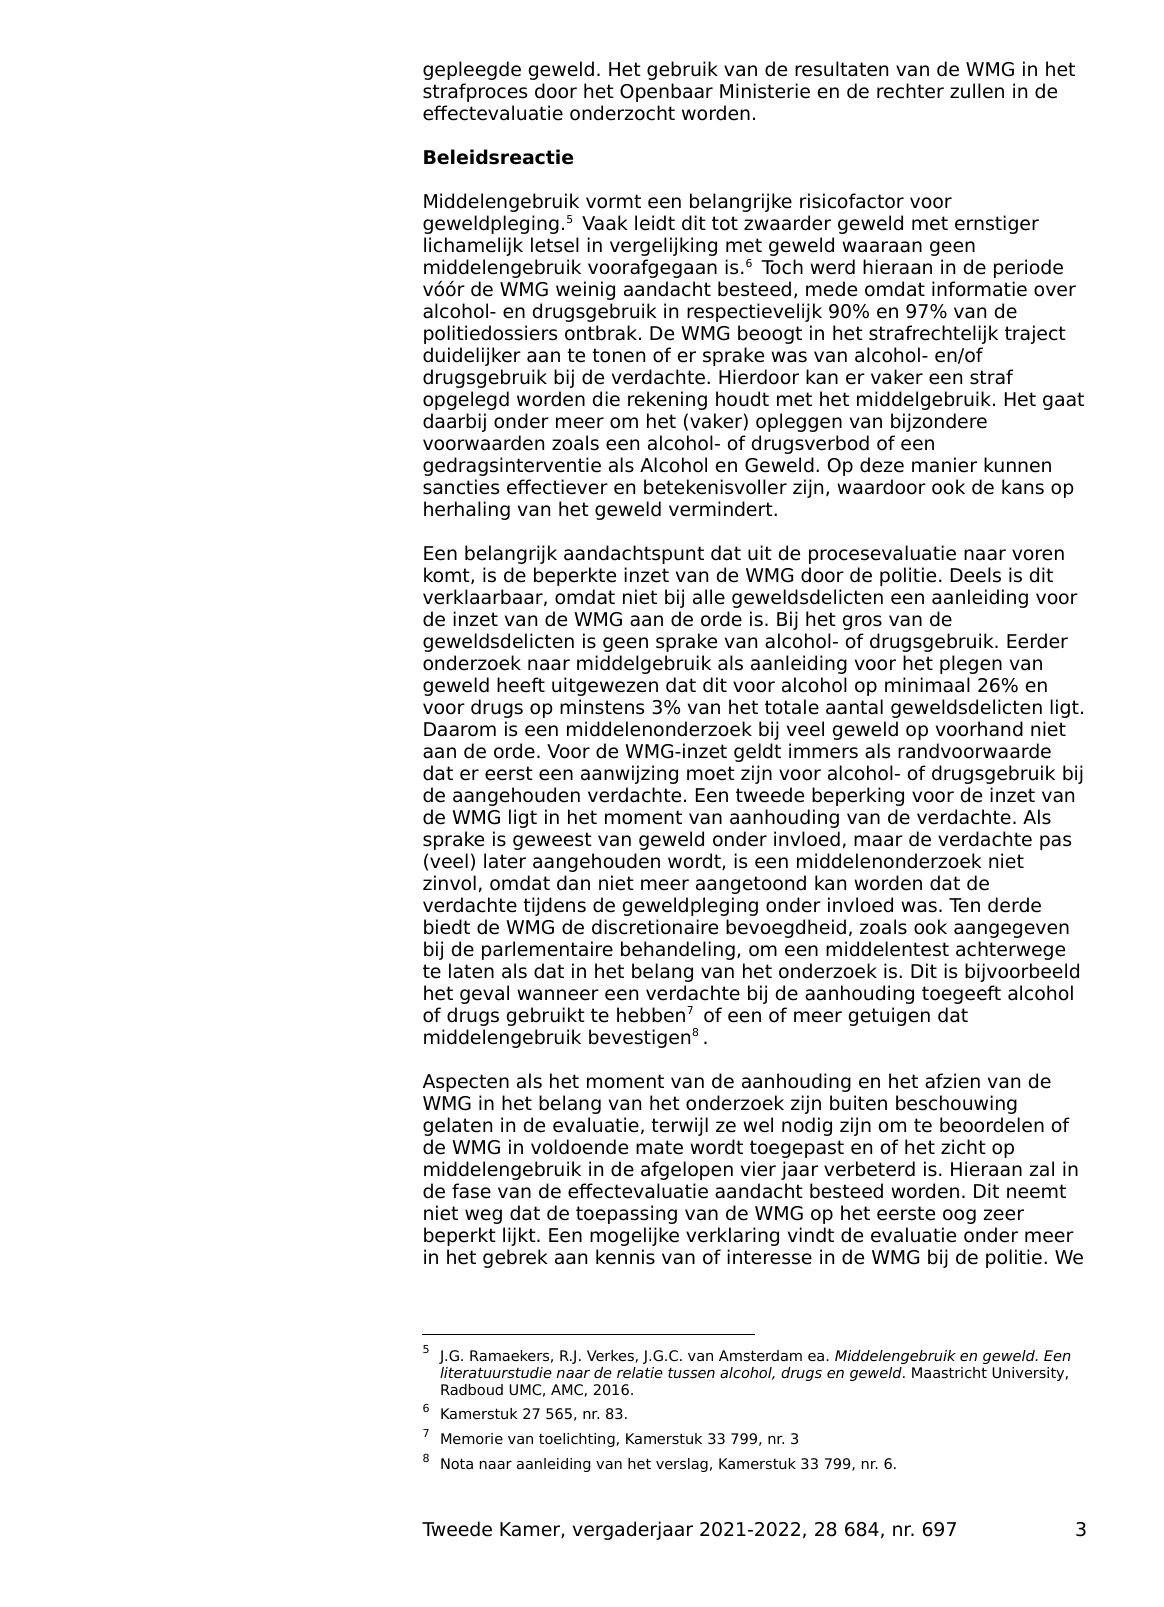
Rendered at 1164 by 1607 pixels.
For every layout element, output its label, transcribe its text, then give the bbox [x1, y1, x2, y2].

text Memorie van toelichting, Kamerstuk 33 799, nr. 3 [422, 1427, 1087, 1449]
text Kamerstuk 27 565, nr. 83. [422, 1402, 1087, 1424]
subtitle Beleidsreactie [422, 147, 1087, 169]
text Nota naar aanleiding van het verslag, Kamerstuk 33 799, nr. 6. [422, 1452, 1087, 1474]
text Middelengebruik vormt een belangrijke risicofactor voor geweldpleging. Vaak leidt dit tot zwaarder geweld met ernstiger lichamelijk letsel in vergelijking met geweld waaraan geen middelengebruik voorafgegaan is. Toch werd hieraan in de periode vóór de WMG weinig aandacht besteed, mede omdat informatie over alcohol- en drugsgebruik in respectievelijk 90% en 97% van de politiedossiers ontbrak. De WMG beoogt in het strafrechtelijk traject duidelijker aan te tonen of er sprake was van alcohol- en/of drugsgebruik bij de verdachte. Hierdoor kan er vaker een straf opgelegd worden die rekening houdt met het middelgebruik. Het gaat daarbij onder meer om het (vaker) opleggen van bijzondere voorwaarden zoals een alcohol- of drugsverbod of een gedragsinterventie als Alcohol en Geweld. Op deze manier kunnen sancties effectiever en betekenisvoller zijn, waardoor ook de kans op herhaling van het geweld vermindert. [422, 191, 1087, 521]
text Aspecten als het moment van de aanhouding en het afzien van de WMG in het belang van het onderzoek zijn buiten beschouwing gelaten in de evaluatie, terwijl ze wel nodig zijn om te beoordelen of de WMG in voldoende mate wordt toegepast en of het zicht op middelengebruik in de afgelopen vier jaar verbeterd is. Hieraan zal in de fase van de effectevaluatie aandacht besteed worden. Dit neemt niet weg dat de toepassing van de WMG op het eerste oog zeer beperkt lijkt. Een mogelijke verklaring vindt de evaluatie onder meer in het gebrek aan kennis van of interesse in de WMG bij de politie. We [422, 1071, 1087, 1269]
text J.G. Ramaekers, R.J. Verkes, J.G.C. van Amsterdam ea. Middelengebruik en geweld. Een literatuurstudie naar de relatie tussen alcohol, drugs en geweld. Maastricht University, Radboud UMC, AMC, 2016. [422, 1343, 1087, 1399]
text gepleegde geweld. Het gebruik van de resultaten van de WMG in het strafproces door het Openbaar Ministerie en de rechter zullen in de effectevaluatie onderzocht worden. [422, 59, 1087, 125]
text Een belangrijk aandachtspunt dat uit de procesevaluatie naar voren komt, is de beperkte inzet van de WMG door de politie. Deels is dit verklaarbaar, omdat niet bij alle geweldsdelicten een aanleiding voor de inzet van de WMG aan de orde is. Bij het gros van de geweldsdelicten is geen sprake van alcohol- of drugsgebruik. Eerder onderzoek naar middelgebruik als aanleiding voor het plegen van geweld heeft uitgewezen dat dit voor alcohol op minimaal 26% en voor drugs op minstens 3% van het totale aantal geweldsdelicten ligt. Daarom is een middelenonderzoek bij veel geweld op voorhand niet aan de orde. Voor de WMG-inzet geldt immers als randvoorwaarde dat er eerst een aanwijzing moet zijn voor alcohol- of drugsgebruik bij de aangehouden verdachte. Een tweede beperking voor de inzet van de WMG ligt in het moment van aanhouding van de verdachte. Als sprake is geweest van geweld onder invloed, maar de verdachte pas (veel) later aangehouden wordt, is een middelenonderzoek niet zinvol, omdat dan niet meer aangetoond kan worden dat de verdachte tijdens de geweldpleging onder invloed was. Ten derde biedt de WMG de discretionaire bevoegdheid, zoals ook aangegeven bij de parlementaire behandeling, om een middelentest achterwege te laten als dat in het belang van het onderzoek is. Dit is bijvoorbeeld het geval wanneer een verdachte bij de aanhouding toegeeft alcohol of drugs gebruikt te hebben of een of meer getuigen dat middelengebruik bevestigen. [422, 543, 1087, 1049]
